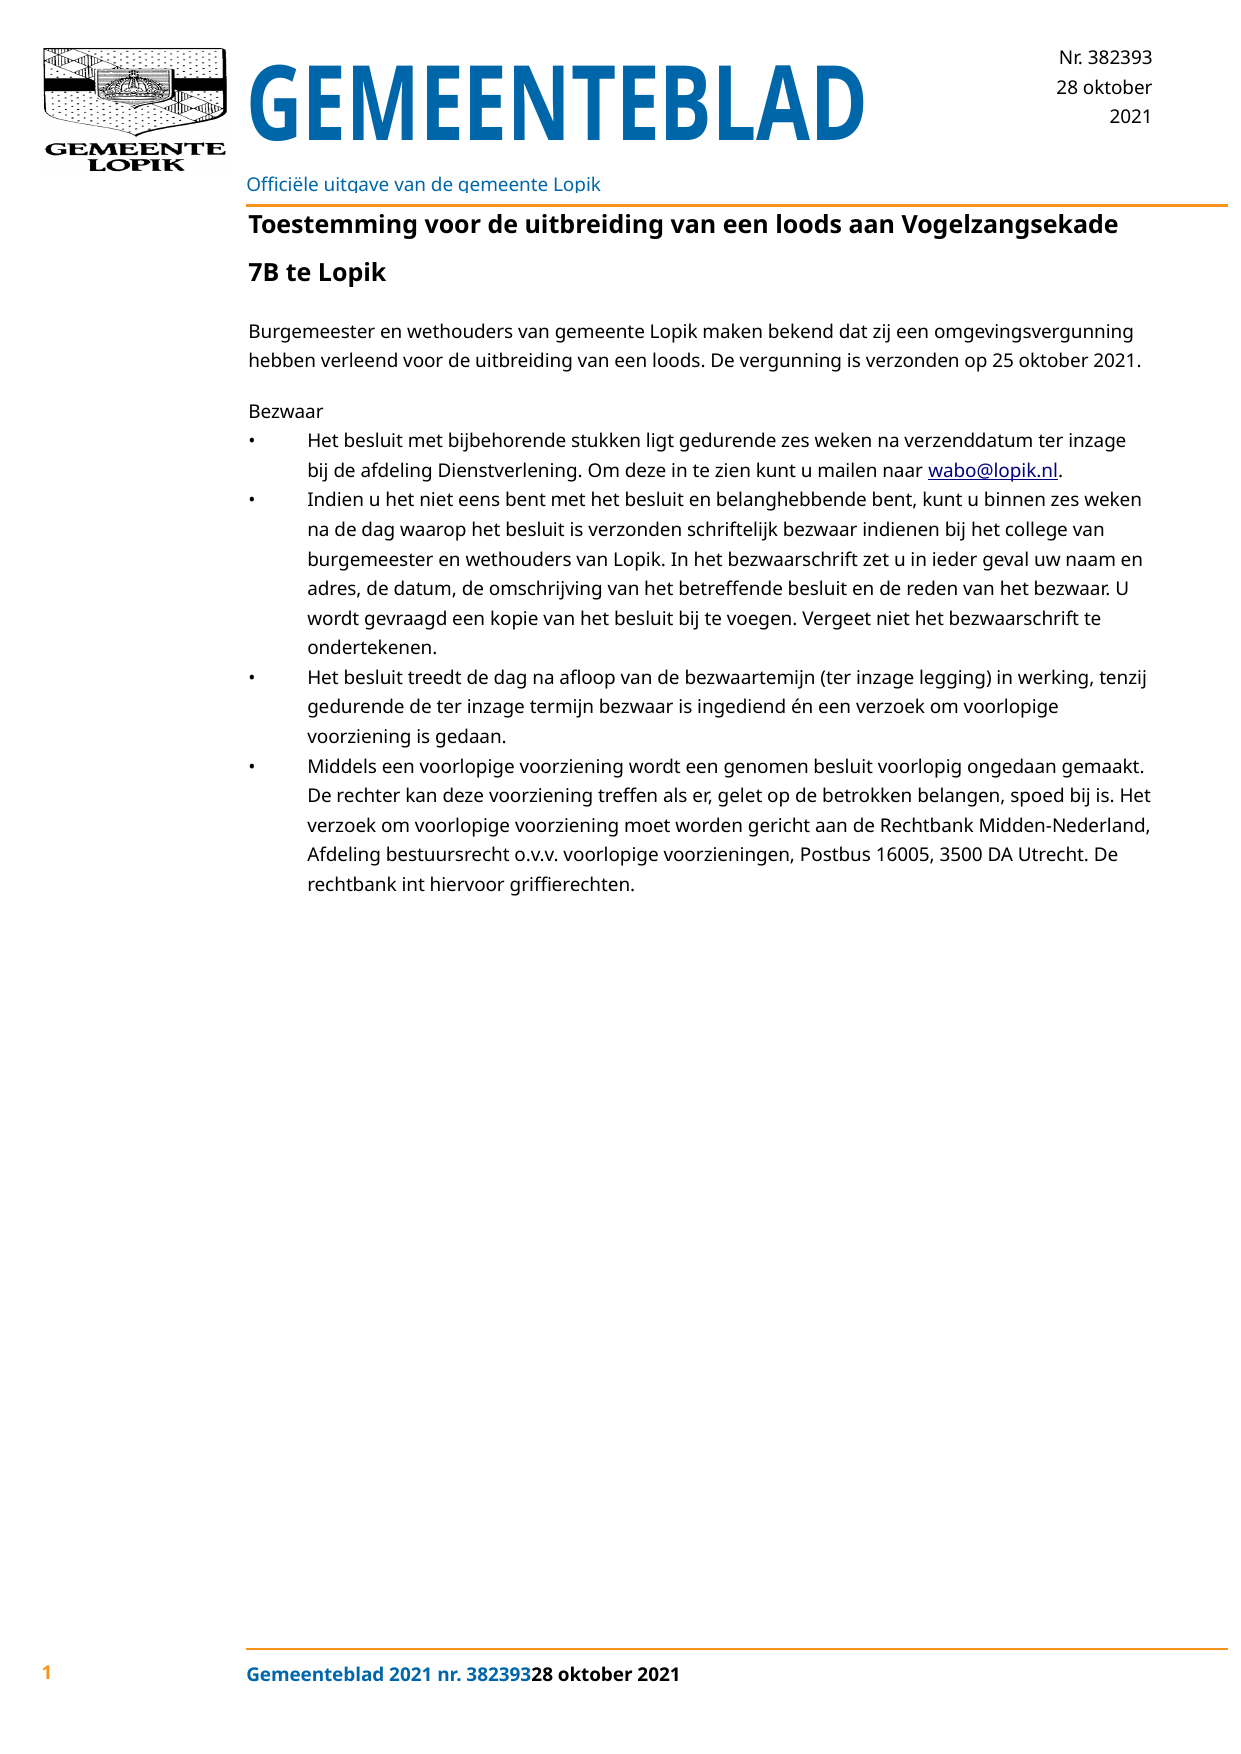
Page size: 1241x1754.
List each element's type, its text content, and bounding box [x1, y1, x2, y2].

text Burgemeester en wethouders van gemeente Lopik maken bekend dat zij een omgevingsvergunning hebben verleend voor de uitbreiding van een loods. De vergunning is verzonden op 25 oktober 2021. [248, 318, 1152, 373]
list Het besluit met bijbehorende stukken ligt gedurende zes weken na verzenddatum ter inzage bij de afdeling Dienstverlening. Om deze in te zien kunt u mailen naar wabo@lopik.nl. [248, 427, 1152, 483]
text Bezwaar [248, 398, 1152, 424]
text Toestemming voor de uitbreiding van een loods aan Vogelzangsekade 7B te Lopik [248, 207, 1152, 288]
list Het besluit treedt de dag na afloop van de bezwaartemijn (ter inzage legging) in werking, tenzij gedurende de ter inzage termijn bezwaar is ingediend én een verzoek om voorlopige voorziening is gedaan. [248, 664, 1152, 749]
picture [41, 47, 231, 172]
list Indien u het niet eens bent met het besluit en belanghebbende bent, kunt u binnen zes weken na de dag waarop het besluit is verzonden schriftelijk bezwaar indienen bij het college van burgemeester en wethouders van Lopik. In het bezwaarschrift zet u in ieder geval uw naam en adres, de datum, de omschrijving van het betreffende besluit en de reden van het bezwaar. U wordt gevraagd een kopie van het besluit bij te voegen. Vergeet niet het bezwaarschrift te ondertekenen. [248, 487, 1152, 660]
list Middels een voorlopige voorziening wordt een genomen besluit voorlopig ongedaan gemaakt. De rechter kan deze voorziening treffen als er, gelet op de betrokken belangen, spoed bij is. Het verzoek om voorlopige voorziening moet worden gericht aan de Rechtbank Midden-Nederland, Afdeling bestuursrecht o.v.v. voorlopige voorzieningen, Postbus 16005, 3500 DA Utrecht. De rechtbank int hiervoor griffierechten. [248, 753, 1152, 897]
